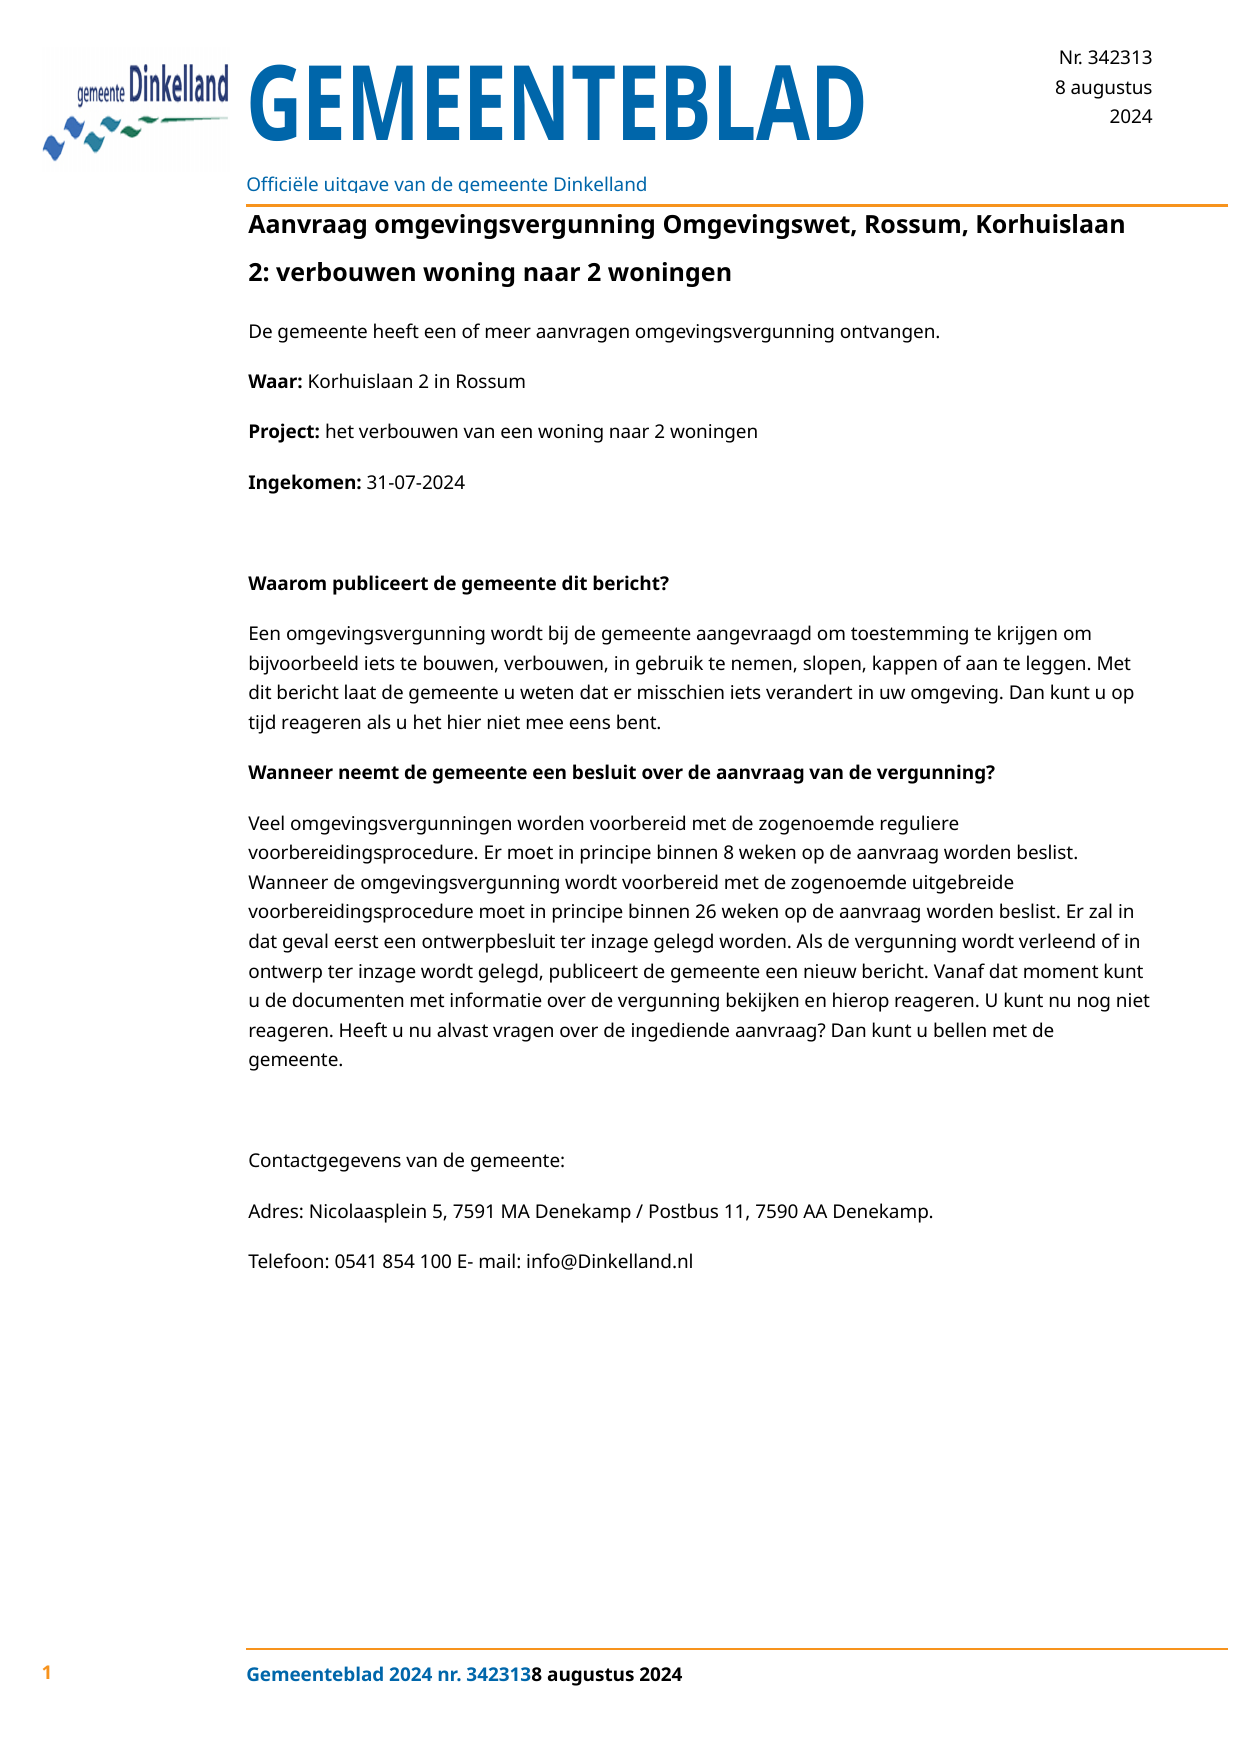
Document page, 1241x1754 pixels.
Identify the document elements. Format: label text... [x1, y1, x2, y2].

text Veel omgevingsvergunningen worden voorbereid met de zogenoemde reguliere voorbereidingsprocedure. Er moet in principe binnen 8 weken op de aanvraag worden beslist. Wanneer de omgevingsvergunning wordt voorbereid met de zogenoemde uitgebreide voorbereidingsprocedure moet in principe binnen 26 weken op de aanvraag worden beslist. Er zal in dat geval eerst een ontwerpbesluit ter inzage gelegd worden. Als de vergunning wordt verleend of in ontwerp ter inzage wordt gelegd, publiceert de gemeente een nieuw bericht. Vanaf dat moment kunt u de documenten met informatie over de vergunning bekijken en hierop reageren. U kunt nu nog niet reageren. Heeft u nu alvast vragen over de ingediende aanvraag? Dan kunt u bellen met de gemeente. [248, 810, 1152, 1072]
text Waar: Korhuislaan 2 in Rossum [248, 368, 1152, 394]
text Wanneer neemt de gemeente een besluit over de aanvraag van de vergunning? [248, 759, 1152, 785]
text Een omgevingsvergunning wordt bij de gemeente aangevraagd om toestemming te krijgen om bijvoorbeeld iets te bouwen, verbouwen, in gebruik te nemen, slopen, kappen of aan te leggen. Met dit bericht laat de gemeente u weten dat er misschien iets verandert in uw omgeving. Dan kunt u op tijd reageren als u het hier niet mee eens bent. [248, 620, 1152, 735]
text Aanvraag omgevingsvergunning Omgevingswet, Rossum, Korhuislaan 2: verbouwen woning naar 2 woningen [248, 207, 1152, 288]
text Adres: Nicolaasplein 5, 7591 MA Denekamp / Postbus 11, 7590 AA Denekamp. [248, 1198, 1152, 1224]
text Ingekomen: 31-07-2024 [248, 469, 1152, 495]
text Contactgegevens van de gemeente: [248, 1147, 1152, 1173]
text Waarom publiceert de gemeente dit bericht? [248, 570, 1152, 596]
text Project: het verbouwen van een woning naar 2 woningen [248, 419, 1152, 444]
picture [41, 47, 231, 172]
text Telefoon: 0541 854 100 E- mail: info@Dinkelland.nl [248, 1248, 1152, 1274]
text De gemeente heeft een of meer aanvragen omgevingsvergunning ontvangen. [248, 318, 1152, 344]
